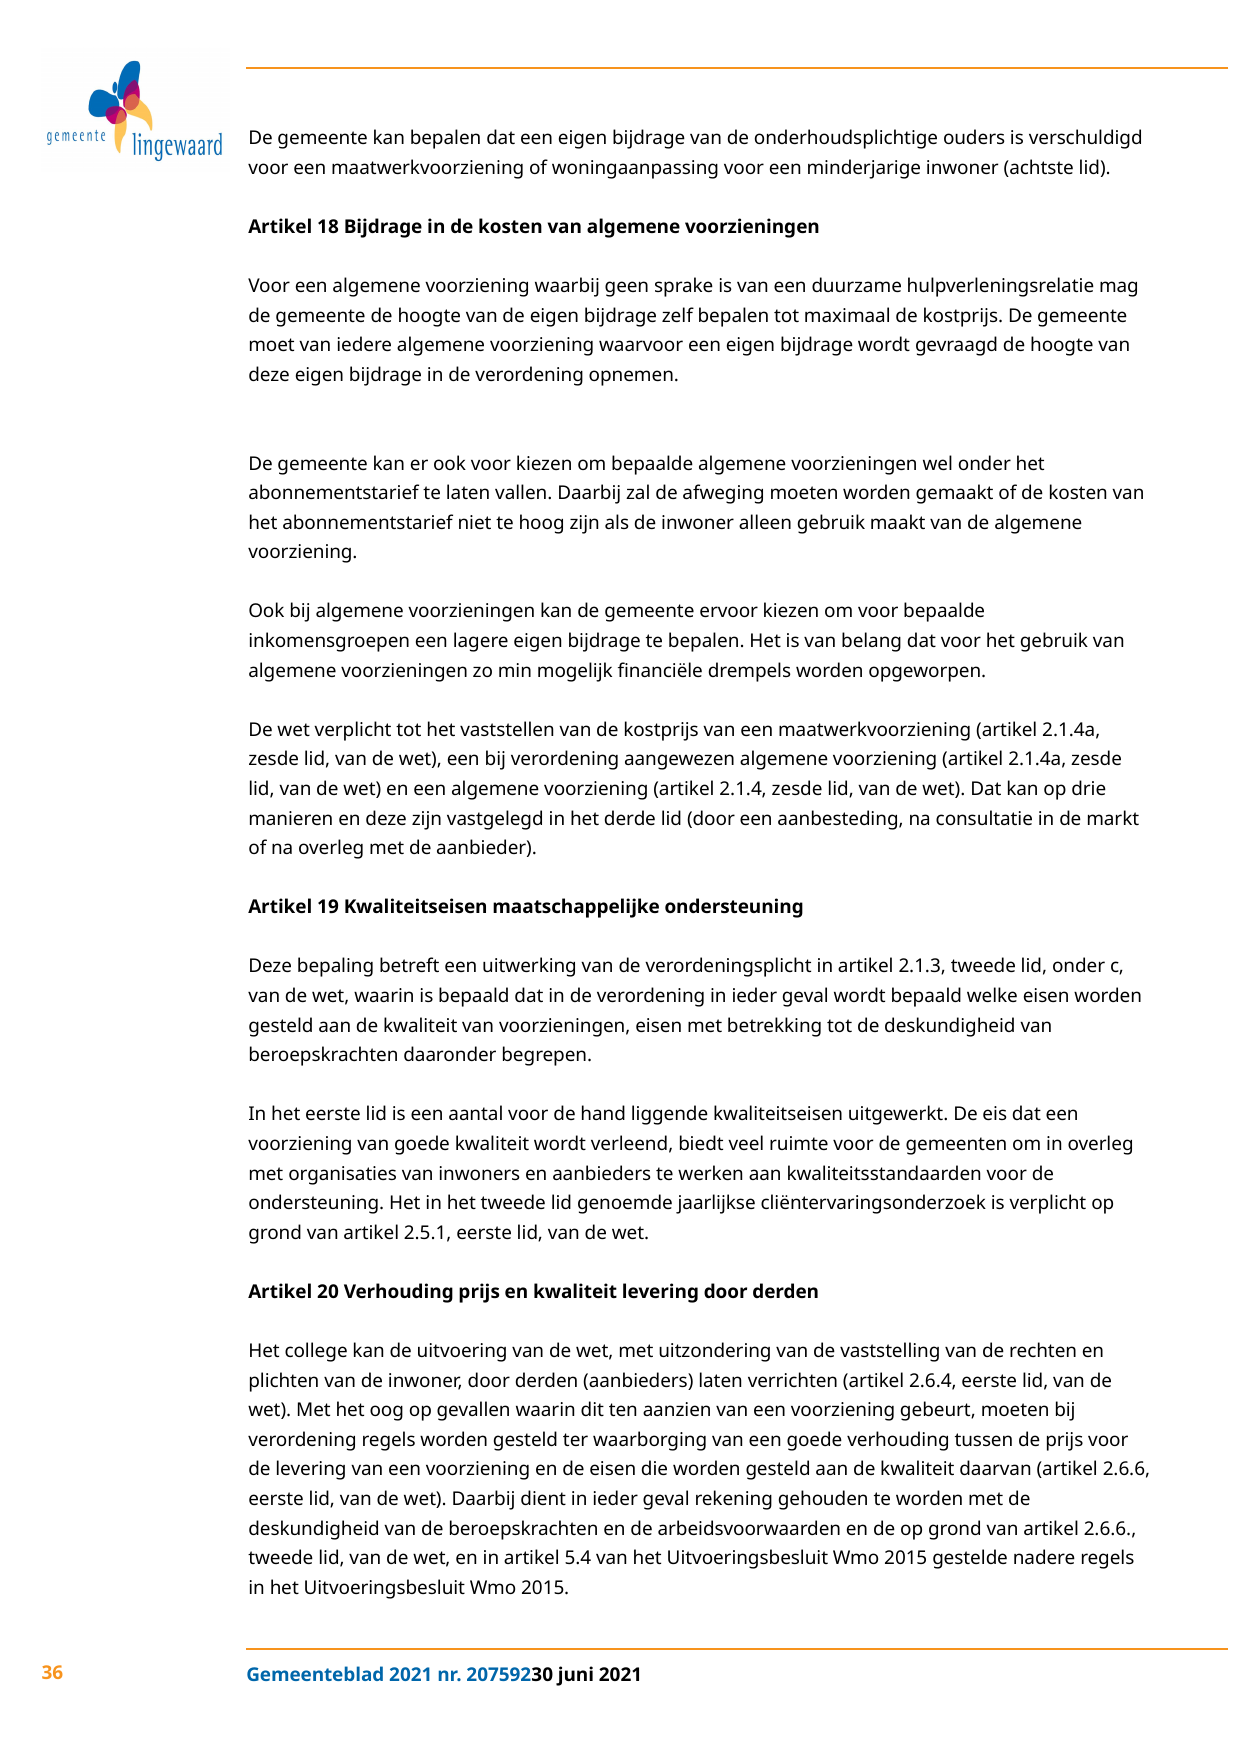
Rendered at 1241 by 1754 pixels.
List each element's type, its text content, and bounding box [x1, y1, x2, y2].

text Artikel 19 Kwaliteitseisen maatschappelijke ondersteuning [248, 893, 1152, 919]
text Deze bepaling betreft een uitwerking van de verordeningsplicht in artikel 2.1.3, tweede lid, onder c, van de wet, waarin is bepaald dat in de verordening in ieder geval wordt bepaald welke eisen worden gesteld aan de kwaliteit van voorzieningen, eisen met betrekking tot de deskundigheid van beroepskrachten daaronder begrepen. [248, 953, 1152, 1067]
text Voor een algemene voorziening waarbij geen sprake is van een duurzame hulpverleningsrelatie mag de gemeente de hoogte van de eigen bijdrage zelf bepalen tot maximaal de kostprijs. De gemeente moet van iedere algemene voorziening waarvoor een eigen bijdrage wordt gevraagd de hoogte van deze eigen bijdrage in de verordening opnemen. [248, 272, 1152, 387]
text De gemeente kan bepalen dat een eigen bijdrage van de onderhoudsplichtige ouders is verschuldigd voor een maatwerkvoorziening of woningaanpassing voor een minderjarige inwoner (achtste lid). [248, 124, 1152, 180]
text Artikel 20 Verhouding prijs en kwaliteit levering door derden [248, 1278, 1152, 1304]
text De wet verplicht tot het vaststellen van de kostprijs van een maatwerkvoorziening (artikel 2.1.4a, zesde lid, van de wet), een bij verordening aangewezen algemene voorziening (artikel 2.1.4a, zesde lid, van de wet) en een algemene voorziening (artikel 2.1.4, zesde lid, van de wet). Dat kan op drie manieren en deze zijn vastgelegd in het derde lid (door een aanbesteding, na consultatie in de markt of na overleg met de aanbieder). [248, 716, 1152, 860]
text Artikel 18 Bijdrage in de kosten van algemene voorzieningen [248, 213, 1152, 239]
text Het college kan de uitvoering van de wet, met uitzondering van de vaststelling van de rechten en plichten van de inwoner, door derden (aanbieders) laten verrichten (artikel 2.6.4, eerste lid, van de wet). Met het oog op gevallen waarin dit ten aanzien van een voorziening gebeurt, moeten bij verordening regels worden gesteld ter waarborging van een goede verhouding tussen de prijs voor de levering van een voorziening en de eisen die worden gesteld aan de kwaliteit daarvan (artikel 2.6.6, eerste lid, van de wet). Daarbij dient in ieder geval rekening gehouden te worden met de deskundigheid van de beroepskrachten en de arbeidsvoorwaarden en de op grond van artikel 2.6.6., tweede lid, van de wet, en in artikel 5.4 van het Uitvoeringsbesluit Wmo 2015 gestelde nadere regels in het Uitvoeringsbesluit Wmo 2015. [248, 1337, 1152, 1600]
text In het eerste lid is een aantal voor de hand liggende kwaliteitseisen uitgewerkt. De eis dat een voorziening van goede kwaliteit wordt verleend, biedt veel ruimte voor de gemeenten om in overleg met organisaties van inwoners en aanbieders te werken aan kwaliteitsstandaarden voor de ondersteuning. Het in het tweede lid genoemde jaarlijkse cliëntervaringsonderzoek is verplicht op grond van artikel 2.5.1, eerste lid, van de wet. [248, 1101, 1152, 1245]
text De gemeente kan er ook voor kiezen om bepaalde algemene voorzieningen wel onder het abonnementstarief te laten vallen. Daarbij zal de afweging moeten worden gemaakt of de kosten van het abonnementstarief niet te hoog zijn als de inwoner alleen gebruik maakt van de algemene voorziening. [248, 450, 1152, 564]
picture [41, 47, 231, 172]
text Ook bij algemene voorzieningen kan de gemeente ervoor kiezen om voor bepaalde inkomensgroepen een lagere eigen bijdrage te bepalen. Het is van belang dat voor het gebruik van algemene voorzieningen zo min mogelijk financiële drempels worden opgeworpen. [248, 598, 1152, 683]
